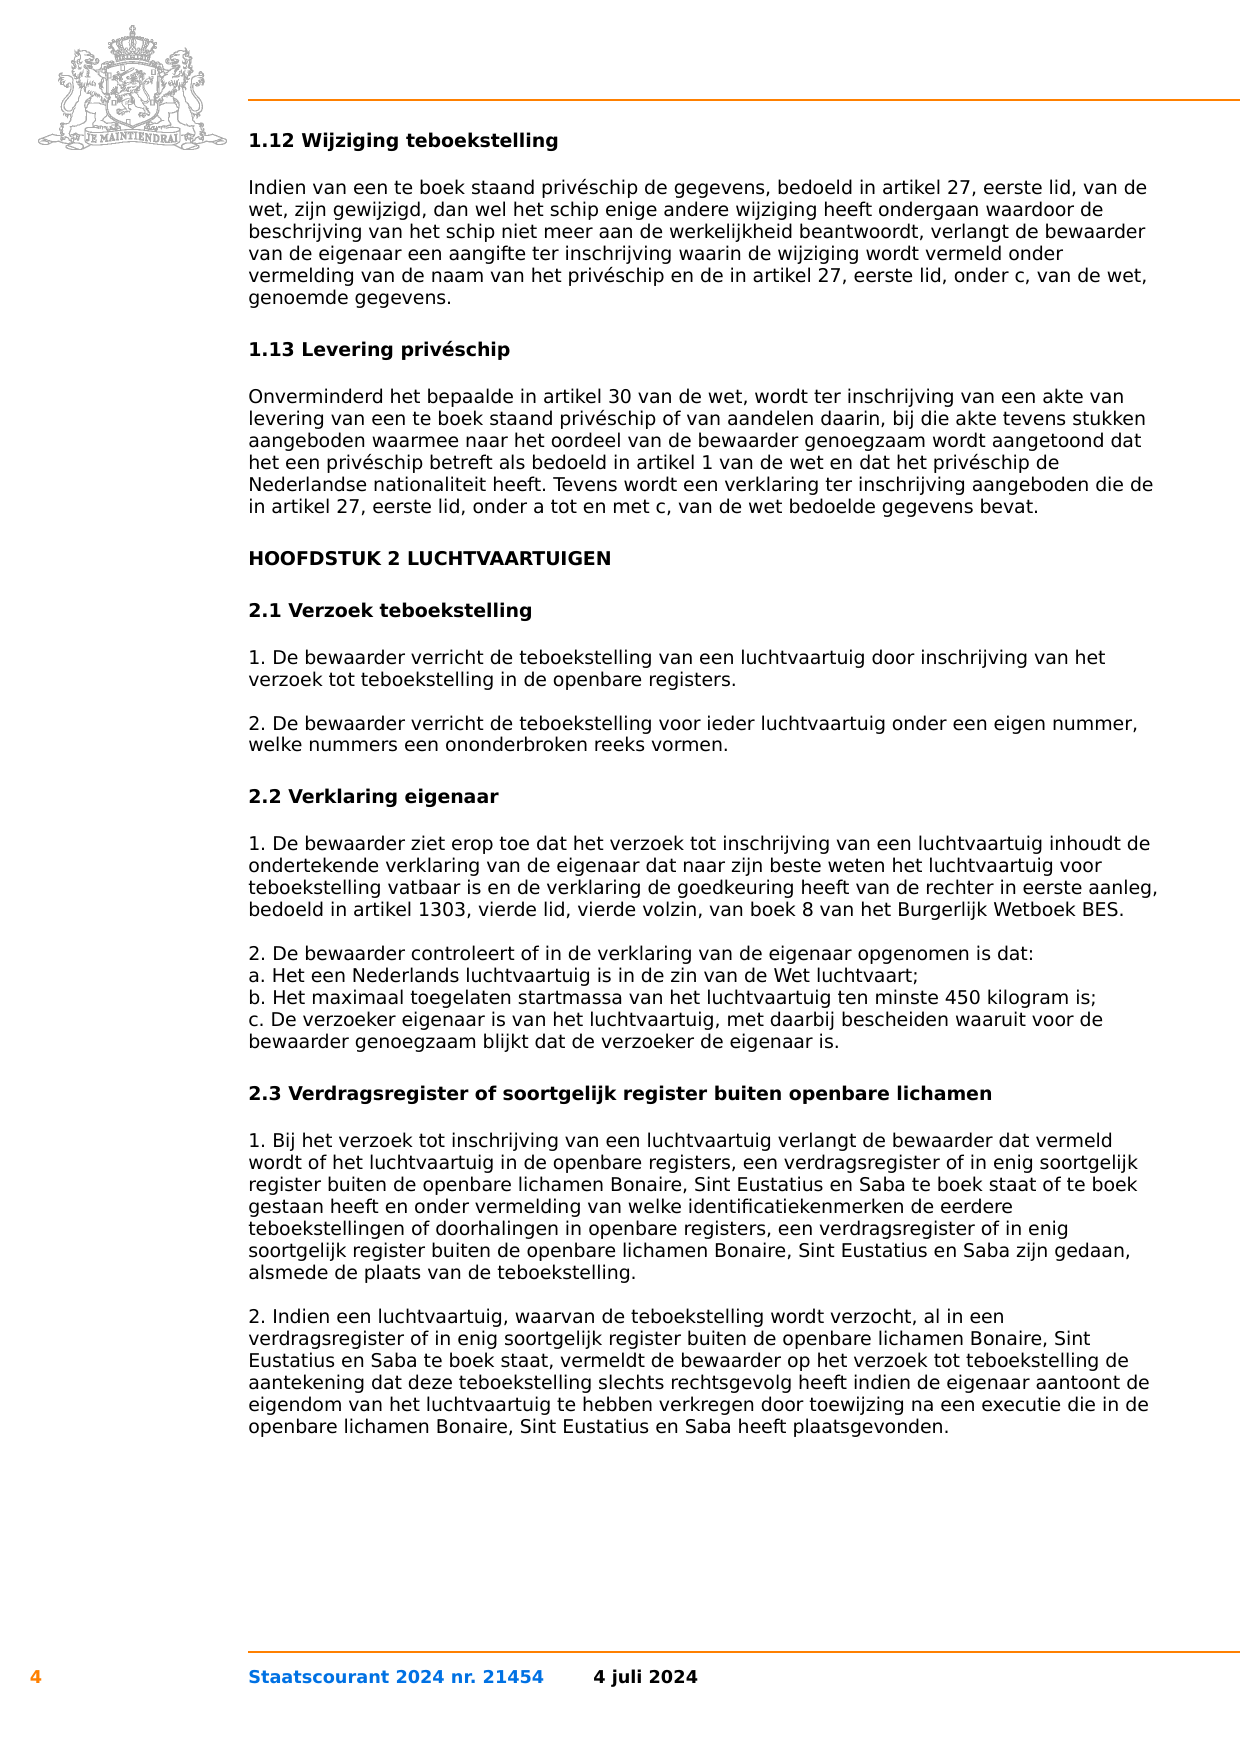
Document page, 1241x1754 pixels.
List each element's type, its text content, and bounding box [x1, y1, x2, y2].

text Onverminderd het bepaalde in artikel 30 van de wet, wordt ter inschrijving van een akte van levering van een te boek staand privéschip of van aandelen daarin, bij die akte tevens stukken aangeboden waarmee naar het oordeel van de bewaarder genoegzaam wordt aangetoond dat het een privéschip betreft als bedoeld in artikel 1 van de wet en dat het privéschip de Nederlandse nationaliteit heeft. Tevens wordt een verklaring ter inschrijving aangeboden die de in artikel 27, eerste lid, onder a tot en met c, van de wet bedoelde gegevens bevat. [248, 386, 1163, 518]
subtitle 1.12 Wijziging teboekstelling [248, 130, 1163, 152]
text b. Het maximaal toegelaten startmassa van het luchtvaartuig ten minste 450 kilogram is; [248, 987, 1163, 1009]
text 1. De bewaarder verricht de teboekstelling van een luchtvaartuig door inschrijving van het verzoek tot teboekstelling in de openbare registers. [248, 647, 1163, 691]
subtitle HOOFDSTUK 2 LUCHTVAARTUIGEN [248, 548, 1163, 569]
subtitle 2.2 Verklaring eigenaar [248, 786, 1163, 808]
text c. De verzoeker eigenaar is van het luchtvaartuig, met daarbij bescheiden waaruit voor de bewaarder genoegzaam blijkt dat de verzoeker de eigenaar is. [248, 1009, 1163, 1053]
picture [38, 25, 227, 150]
text 1. Bij het verzoek tot inschrijving van een luchtvaartuig verlangt de bewaarder dat vermeld wordt of het luchtvaartuig in de openbare registers, een verdragsregister of in enig soortgelijk register buiten de openbare lichamen Bonaire, Sint Eustatius en Saba te boek staat of te boek gestaan heeft en onder vermelding van welke identificatiekenmerken de eerdere teboekstellingen of doorhalingen in openbare registers, een verdragsregister of in enig soortgelijk register buiten de openbare lichamen Bonaire, Sint Eustatius en Saba zijn gedaan, alsmede de plaats van de teboekstelling. [248, 1130, 1163, 1284]
text 2. De bewaarder controleert of in de verklaring van de eigenaar opgenomen is dat: [248, 943, 1163, 965]
text 2. De bewaarder verricht de teboekstelling voor ieder luchtvaartuig onder een eigen nummer, welke nummers een ononderbroken reeks vormen. [248, 712, 1163, 756]
subtitle 1.13 Levering privéschip [248, 339, 1163, 361]
subtitle 2.1 Verzoek teboekstelling [248, 599, 1163, 622]
subtitle 2.3 Verdragsregister of soortgelijk register buiten openbare lichamen [248, 1083, 1163, 1105]
text 1. De bewaarder ziet erop toe dat het verzoek tot inschrijving van een luchtvaartuig inhoudt de ondertekende verklaring van de eigenaar dat naar zijn beste weten het luchtvaartuig voor teboekstelling vatbaar is en de verklaring de goedkeuring heeft van de rechter in eerste aanleg, bedoeld in artikel 1303, vierde lid, vierde volzin, van boek 8 van het Burgerlijk Wetboek BES. [248, 833, 1163, 921]
text 2. Indien een luchtvaartuig, waarvan de teboekstelling wordt verzocht, al in een verdragsregister of in enig soortgelijk register buiten de openbare lichamen Bonaire, Sint Eustatius en Saba te boek staat, vermeldt de bewaarder op het verzoek tot teboekstelling de aantekening dat deze teboekstelling slechts rechtsgevolg heeft indien de eigenaar aantoont de eigendom van het luchtvaartuig te hebben verkregen door toewijzing na een executie die in de openbare lichamen Bonaire, Sint Eustatius en Saba heeft plaatsgevonden. [248, 1306, 1163, 1438]
text Indien van een te boek staand privéschip de gegevens, bedoeld in artikel 27, eerste lid, van de wet, zijn gewijzigd, dan wel het schip enige andere wijziging heeft ondergaan waardoor de beschrijving van het schip niet meer aan de werkelijkheid beantwoordt, verlangt de bewaarder van de eigenaar een aangifte ter inschrijving waarin de wijziging wordt vermeld onder vermelding van de naam van het privéschip en de in artikel 27, eerste lid, onder c, van de wet, genoemde gegevens. [248, 177, 1163, 309]
text a. Het een Nederlands luchtvaartuig is in de zin van de Wet luchtvaart; [248, 965, 1163, 987]
